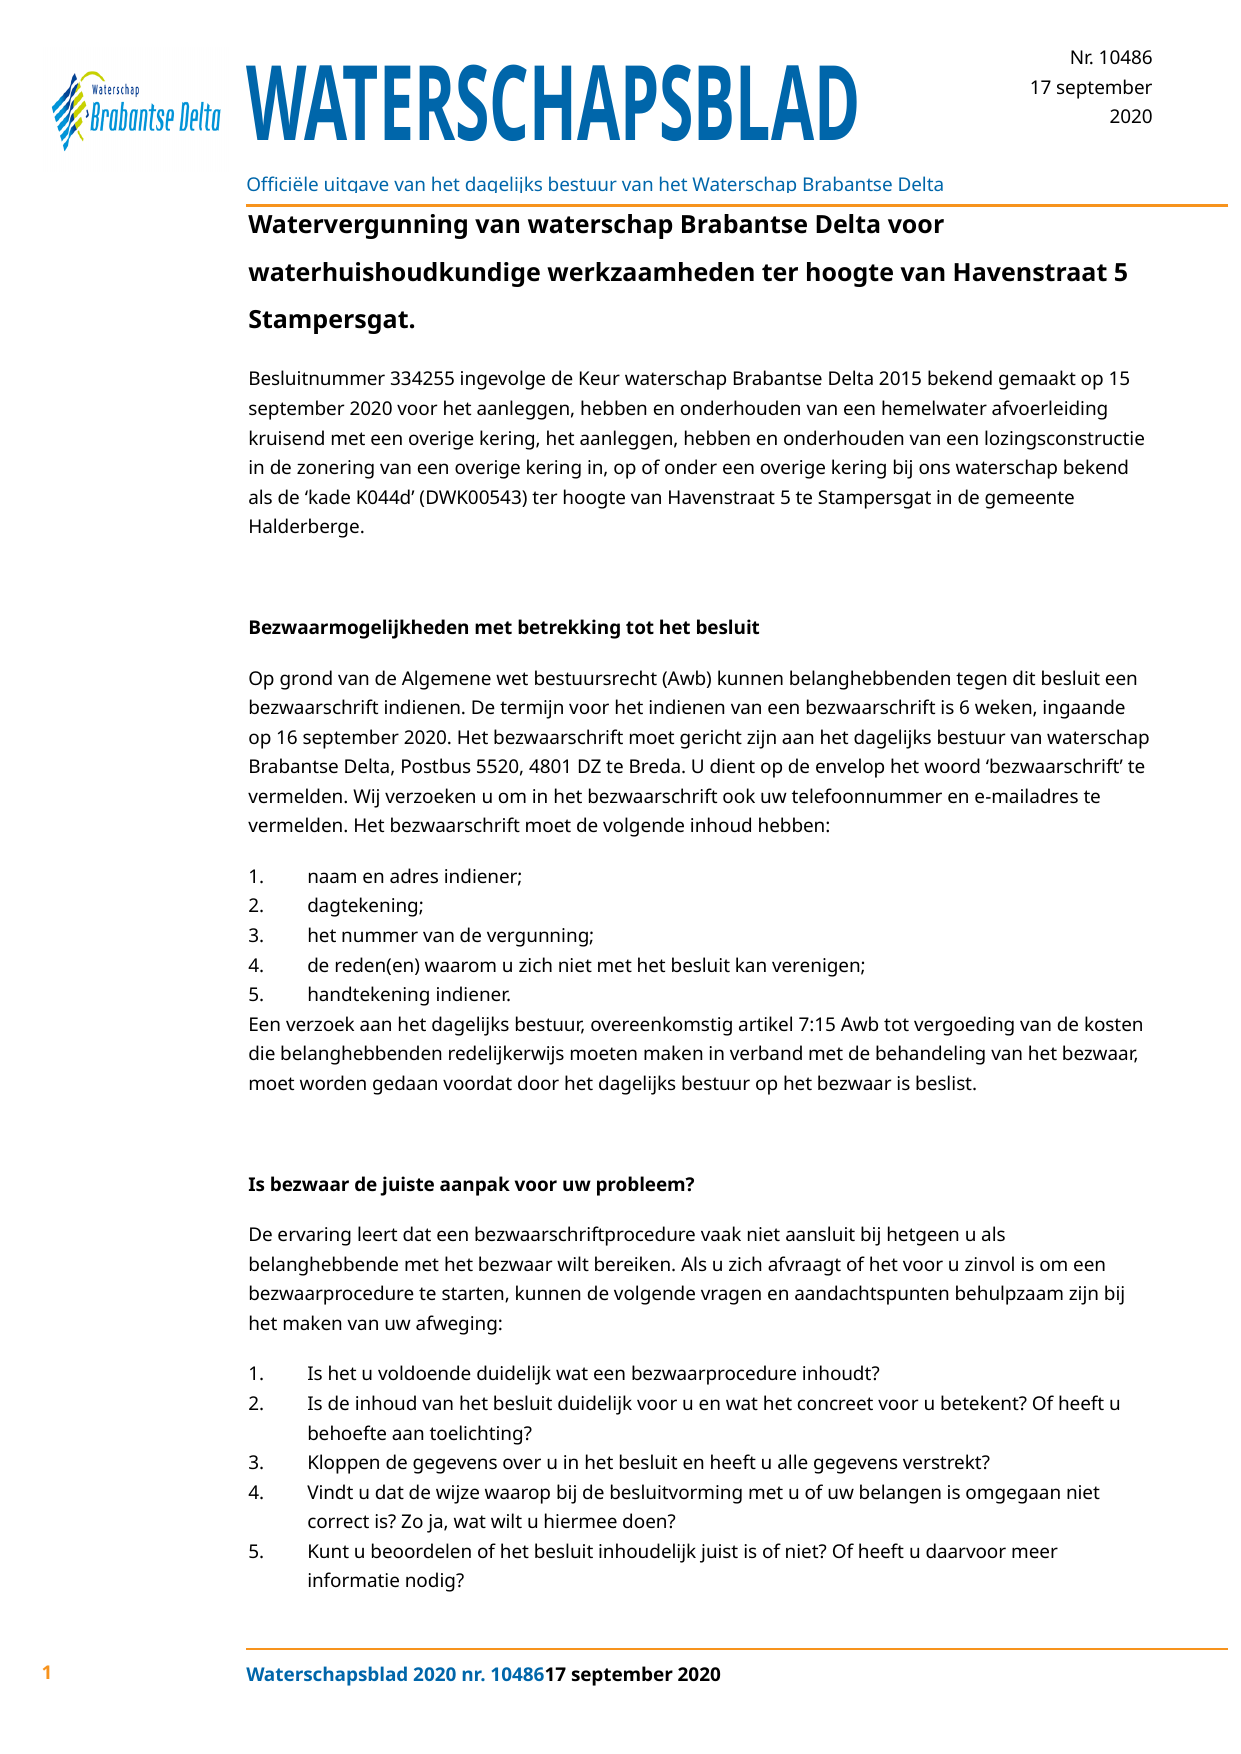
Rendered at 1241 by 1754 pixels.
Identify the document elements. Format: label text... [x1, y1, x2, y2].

text De ervaring leert dat een bezwaarschriftprocedure vaak niet aansluit bij hetgeen u als belanghebbende met het bezwaar wilt bereiken. Als u zich afvraagt of het voor u zinvol is om een bezwaarprocedure te starten, kunnen de volgende vragen en aandachtspunten behulpzaam zijn bij het maken van uw afweging: [248, 1221, 1152, 1336]
list Vindt u dat de wijze waarop bij de besluitvorming met u of uw belangen is omgegaan niet correct is? Zo ja, wat wilt u hiermee doen? [248, 1479, 1152, 1534]
list naam en adres indiener; [248, 863, 1152, 889]
list Is het u voldoende duidelijk wat een bezwaarprocedure inhoudt? [248, 1361, 1152, 1386]
list de reden(en) waarom u zich niet met het besluit kan verenigen; [248, 952, 1152, 977]
text Besluitnummer 334255 ingevolge de Keur waterschap Brabantse Delta 2015 bekend gemaakt op 15 september 2020 voor het aanleggen, hebben en onderhouden van een hemelwater afvoerleiding kruisend met een overige kering, het aanleggen, hebben en onderhouden van een lozingsconstructie in de zonering van een overige kering in, op of onder een overige kering bij ons waterschap bekend als de ‘kade K044d’ (DWK00543) ter hoogte van Havenstraat 5 te Stampersgat in de gemeente Halderberge. [248, 366, 1152, 539]
list Is de inhoud van het besluit duidelijk voor u en wat het concreet voor u betekent? Of heeft u behoefte aan toelichting? [248, 1390, 1152, 1445]
text Bezwaarmogelijkheden met betrekking tot het besluit [248, 614, 1152, 640]
text Een verzoek aan het dagelijks bestuur, overeenkomstig artikel 7:15 Awb tot vergoeding van de kosten die belanghebbenden redelijkerwijs moeten maken in verband met de behandeling van het bezwaar, moet worden gedaan voordat door het dagelijks bestuur op het bezwaar is beslist. [248, 1011, 1152, 1096]
picture [41, 47, 231, 172]
text Is bezwaar de juiste aanpak voor uw probleem? [248, 1171, 1152, 1197]
list Kloppen de gegevens over u in het besluit en heeft u alle gegevens verstrekt? [248, 1449, 1152, 1475]
list het nummer van de vergunning; [248, 922, 1152, 948]
list handtekening indiener. [248, 981, 1152, 1007]
list Kunt u beoordelen of het besluit inhoudelijk juist is of niet? Of heeft u daarvoor meer informatie nodig? [248, 1538, 1152, 1593]
text Op grond van de Algemene wet bestuursrecht (Awb) kunnen belanghebbenden tegen dit besluit een bezwaarschrift indienen. De termijn voor het indienen van een bezwaarschrift is 6 weken, ingaande op 16 september 2020. Het bezwaarschrift moet gericht zijn aan het dagelijks bestuur van waterschap Brabantse Delta, Postbus 5520, 4801 DZ te Breda. U dient op de envelop het woord ‘bezwaarschrift’ te vermelden. Wij verzoeken u om in het bezwaarschrift ook uw telefoonnummer en e‑mailadres te vermelden. Het bezwaarschrift moet de volgende inhoud hebben: [248, 665, 1152, 838]
list dagtekening; [248, 893, 1152, 918]
text Watervergunning van waterschap Brabantse Delta voor waterhuishoudkundige werkzaamheden ter hoogte van Havenstraat 5 Stampersgat. [248, 207, 1152, 336]
